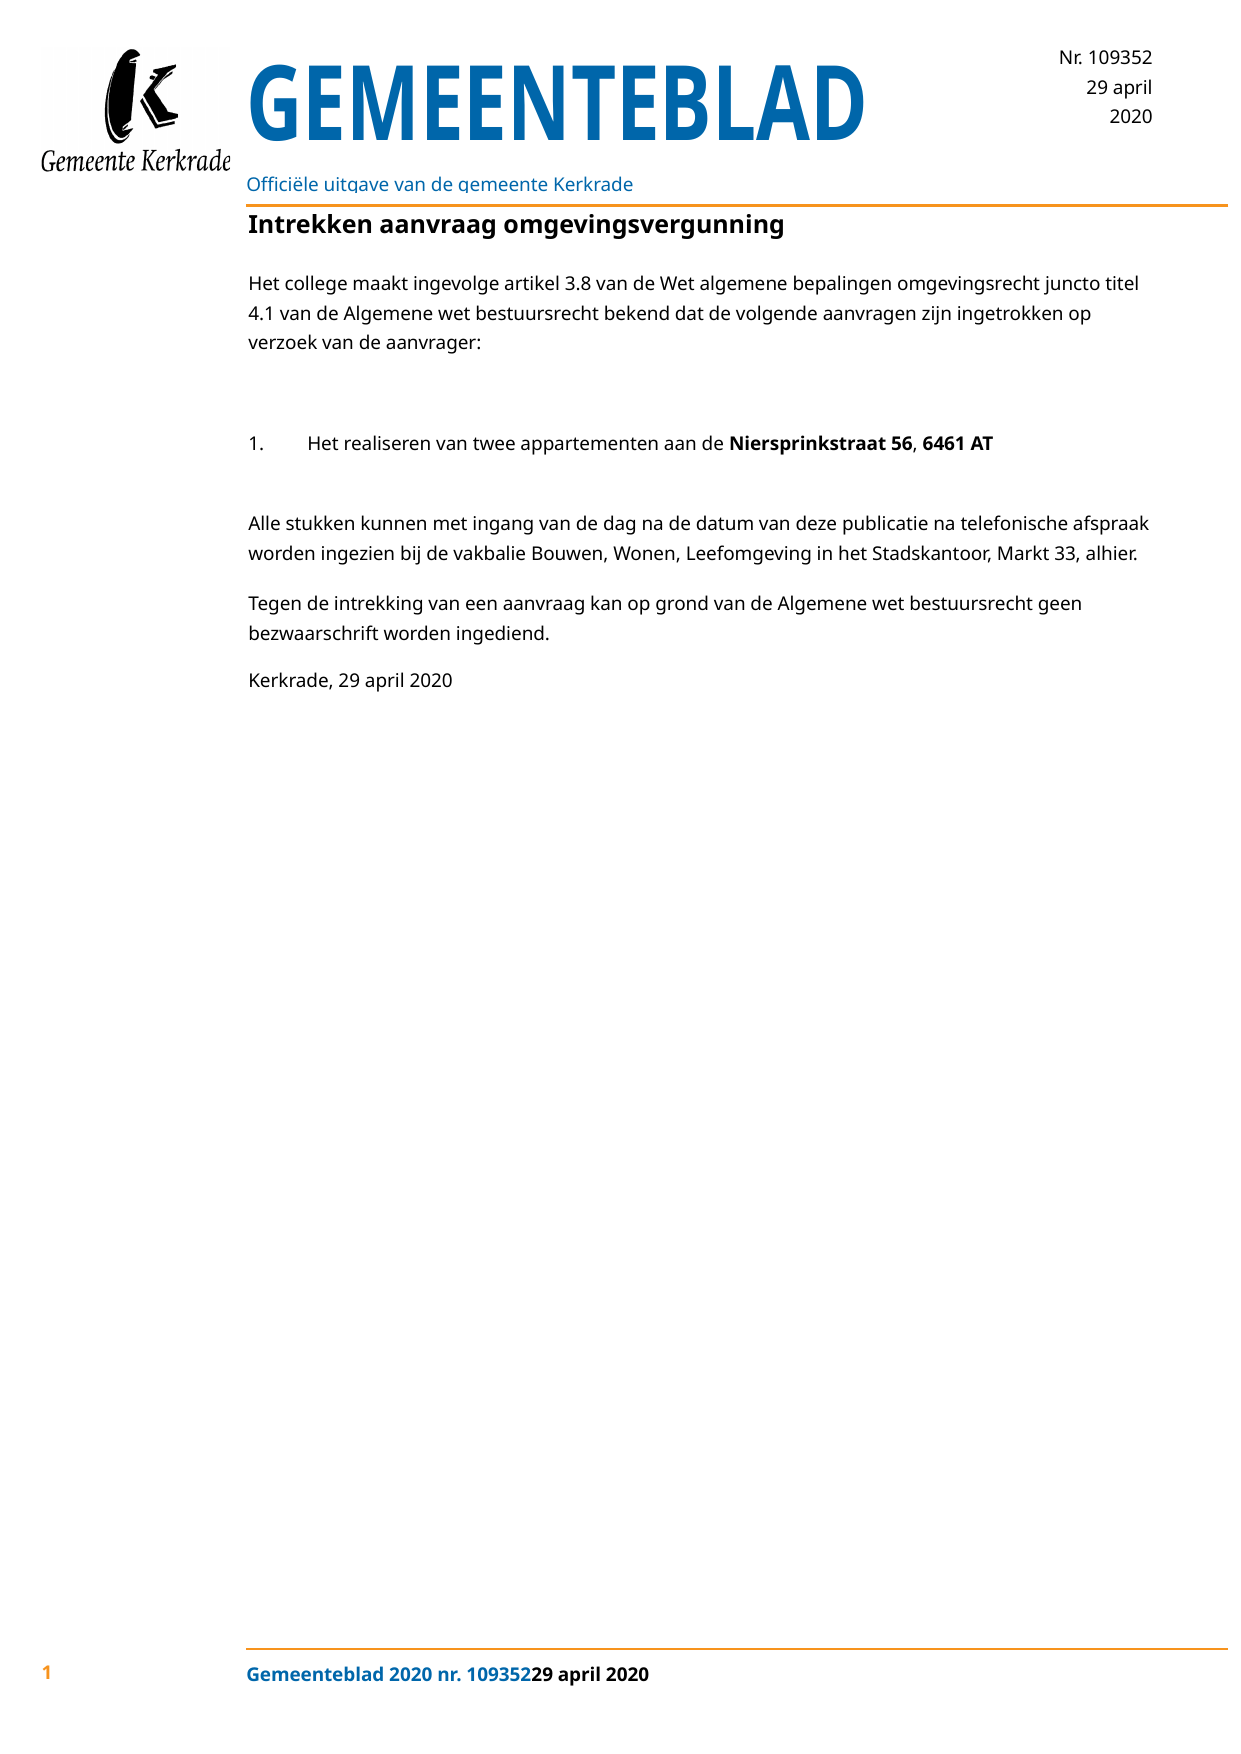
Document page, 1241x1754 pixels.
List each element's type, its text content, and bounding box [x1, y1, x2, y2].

picture [41, 47, 231, 172]
text Intrekken aanvraag omgevingsvergunning [248, 207, 1152, 241]
text Kerkrade, 29 april 2020 [248, 668, 1152, 693]
text Het college maakt ingevolge artikel 3.8 van de Wet algemene bepalingen omgevingsrecht juncto titel 4.1 van de Algemene wet bestuursrecht bekend dat de volgende aanvragen zijn ingetrokken op verzoek van de aanvrager: [248, 270, 1152, 355]
text Alle stukken kunnen met ingang van de dag na de datum van deze publicatie na telefonische afspraak worden ingezien bij de vakbalie Bouwen, Wonen, Leefomgeving in het Stadskantoor, Markt 33, alhier. [248, 510, 1152, 566]
list Het realiseren van twee appartementen aan de Niersprinkstraat 56, 6461 AT [248, 430, 1152, 456]
text Tegen de intrekking van een aanvraag kan op grond van de Algemene wet bestuursrecht geen bezwaarschrift worden ingediend. [248, 590, 1152, 646]
